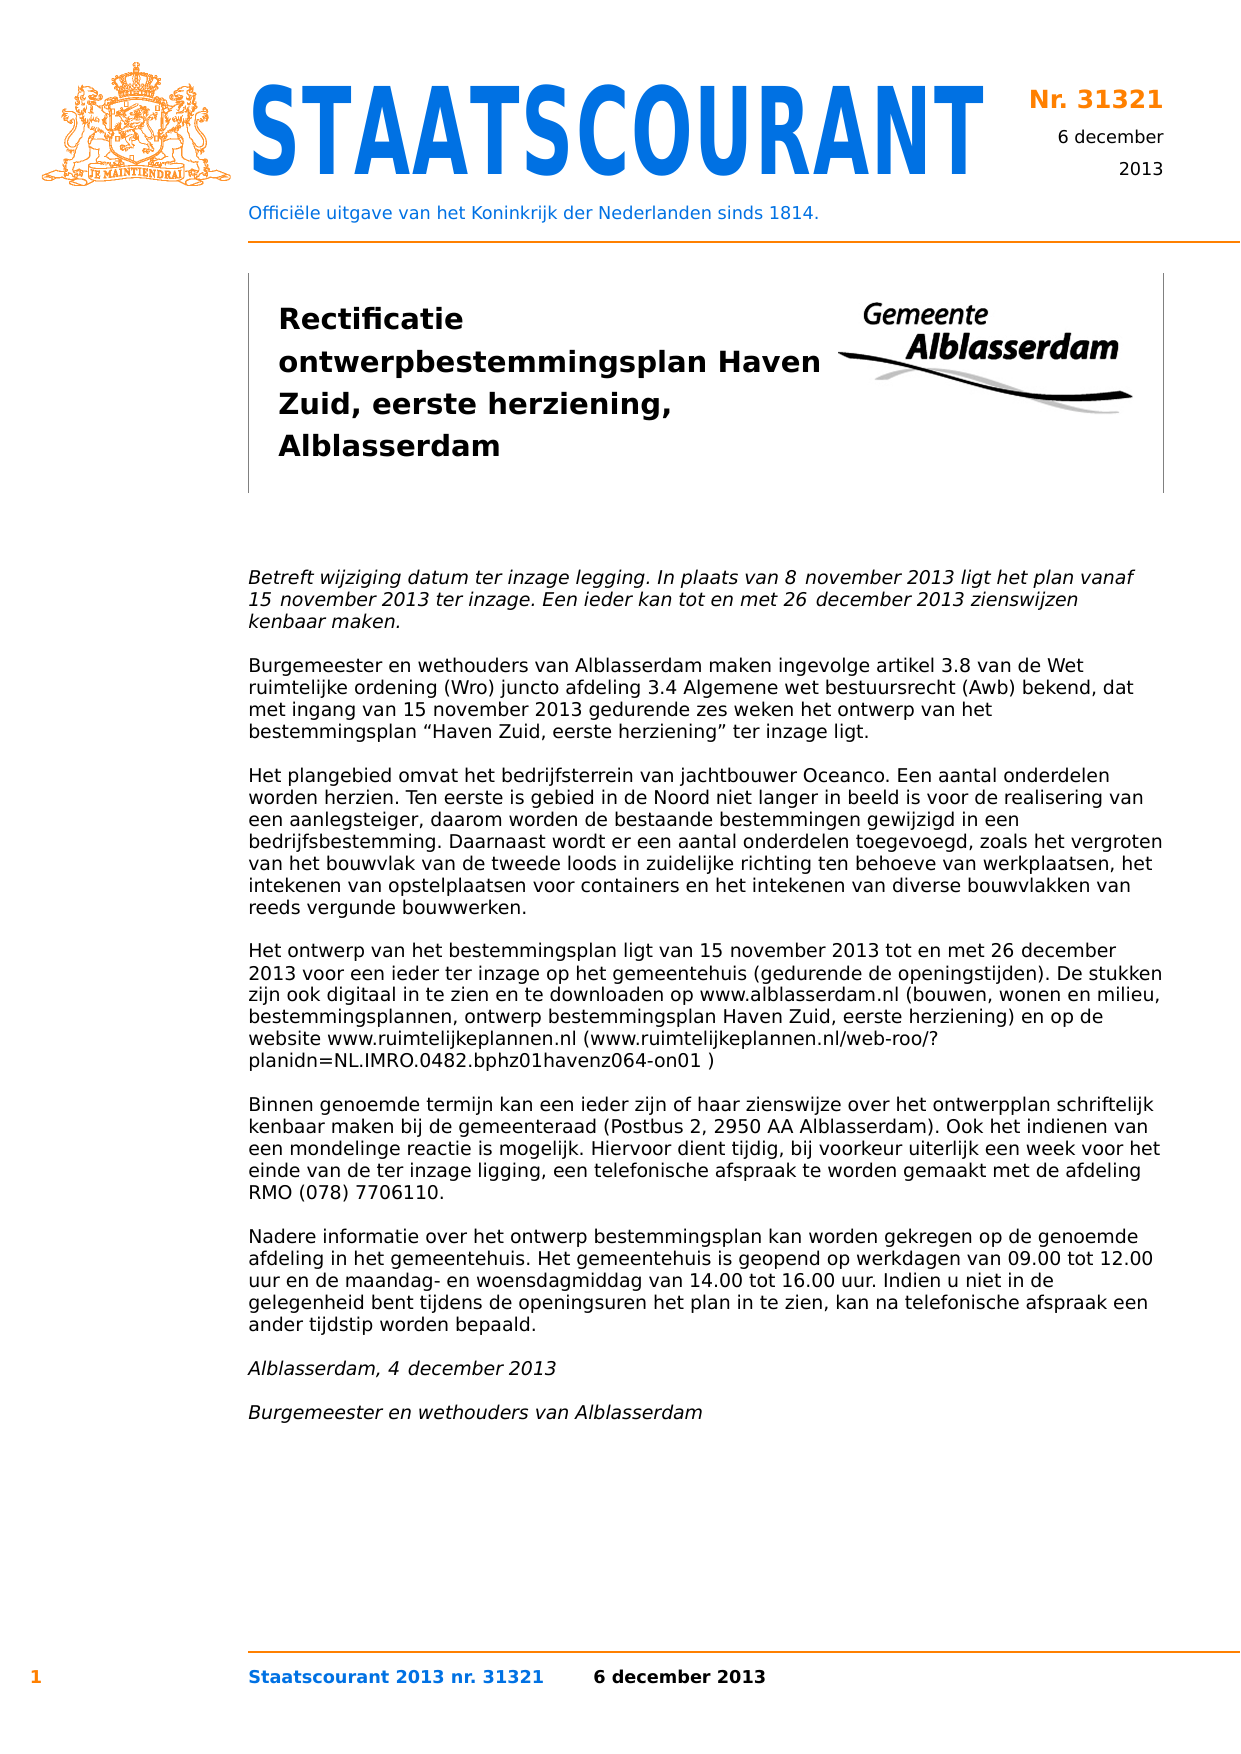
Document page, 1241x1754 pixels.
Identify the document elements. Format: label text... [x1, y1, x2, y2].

text Het ontwerp van het bestemmingsplan ligt van 15 november 2013 tot en met 26 december 2013 voor een ieder ter inzage op het gemeentehuis (gedurende de openingstijden). De stukken zijn ook digitaal in te zien en te downloaden op www.alblasserdam.nl (bouwen, wonen en milieu, bestemmingsplannen, ontwerp bestemmingsplan Haven Zuid, eerste herziening) en op de website www.ruimtelijkeplannen.nl (www.ruimtelijkeplannen.nl/web-roo/?planidn=NL.IMRO.0482.bphz01havenz064-on01 ) [248, 940, 1163, 1072]
table_header Nr. 31321 [998, 62, 1240, 121]
table_cell Officiële uitgave van het Koninkrijk der Nederlanden sinds 1814. [248, 203, 1240, 241]
subtitle Rectificatie ontwerpbestemmingsplan Haven Zuid, eerste herziening, Alblasserdam [249, 273, 1163, 493]
picture [41, 62, 231, 186]
text Betreft wijziging datum ter inzage legging. In plaats van 8 november 2013 ligt het plan vanaf 15 november 2013 ter inzage. Een ieder kan tot en met 26 december 2013 zienswijzen kenbaar maken. [248, 567, 1163, 633]
table_header STAATSCOURANT [248, 62, 998, 203]
table_cell 6 december [998, 121, 1240, 153]
picture [838, 302, 1134, 415]
table_cell 2013 [998, 153, 1240, 203]
text Het plangebied omvat het bedrijfsterrein van jachtbouwer Oceanco. Een aantal onderdelen worden herzien. Ten eerste is gebied in de Noord niet langer in beeld is voor de realisering van een aanlegsteiger, daarom worden de bestaande bestemmingen gewijzigd in een bedrijfsbestemming. Daarnaast wordt er een aantal onderdelen toegevoegd, zoals het vergroten van het bouwvlak van de tweede loods in zuidelijke richting ten behoeve van werkplaatsen, het intekenen van opstelplaatsen voor containers en het intekenen van diverse bouwvlakken van reeds vergunde bouwwerken. [248, 765, 1163, 918]
text Alblasserdam, 4 december 2013 [248, 1358, 1163, 1380]
text Burgemeester en wethouders van Alblasserdam [248, 1402, 1163, 1423]
text Burgemeester en wethouders van Alblasserdam maken ingevolge artikel 3.8 van de Wet ruimtelijke ordening (Wro) juncto afdeling 3.4 Algemene wet bestuursrecht (Awb) bekend, dat met ingang van 15 november 2013 gedurende zes weken het ontwerp van het bestemmingsplan “Haven Zuid, eerste herziening” ter inzage ligt. [248, 655, 1163, 743]
text Binnen genoemde termijn kan een ieder zijn of haar zienswijze over het ontwerpplan schriftelijk kenbaar maken bij de gemeenteraad (Postbus 2, 2950 AA Alblasserdam). Ook het indienen van een mondelinge reactie is mogelijk. Hiervoor dient tijdig, bij voorkeur uiterlijk een week voor het einde van de ter inzage ligging, een telefonische afspraak te worden gemaakt met de afdeling RMO (078) 7706110. [248, 1094, 1163, 1204]
table_header [25, 62, 248, 241]
text Nadere informatie over het ontwerp bestemmingsplan kan worden gekregen op de genoemde afdeling in het gemeentehuis. Het gemeentehuis is geopend op werkdagen van 09.00 tot 12.00 uur en de maandag- en woensdagmiddag van 14.00 tot 16.00 uur. Indien u niet in de gelegenheid bent tijdens de openingsuren het plan in te zien, kan na telefonische afspraak een ander tijdstip worden bepaald. [248, 1226, 1163, 1336]
